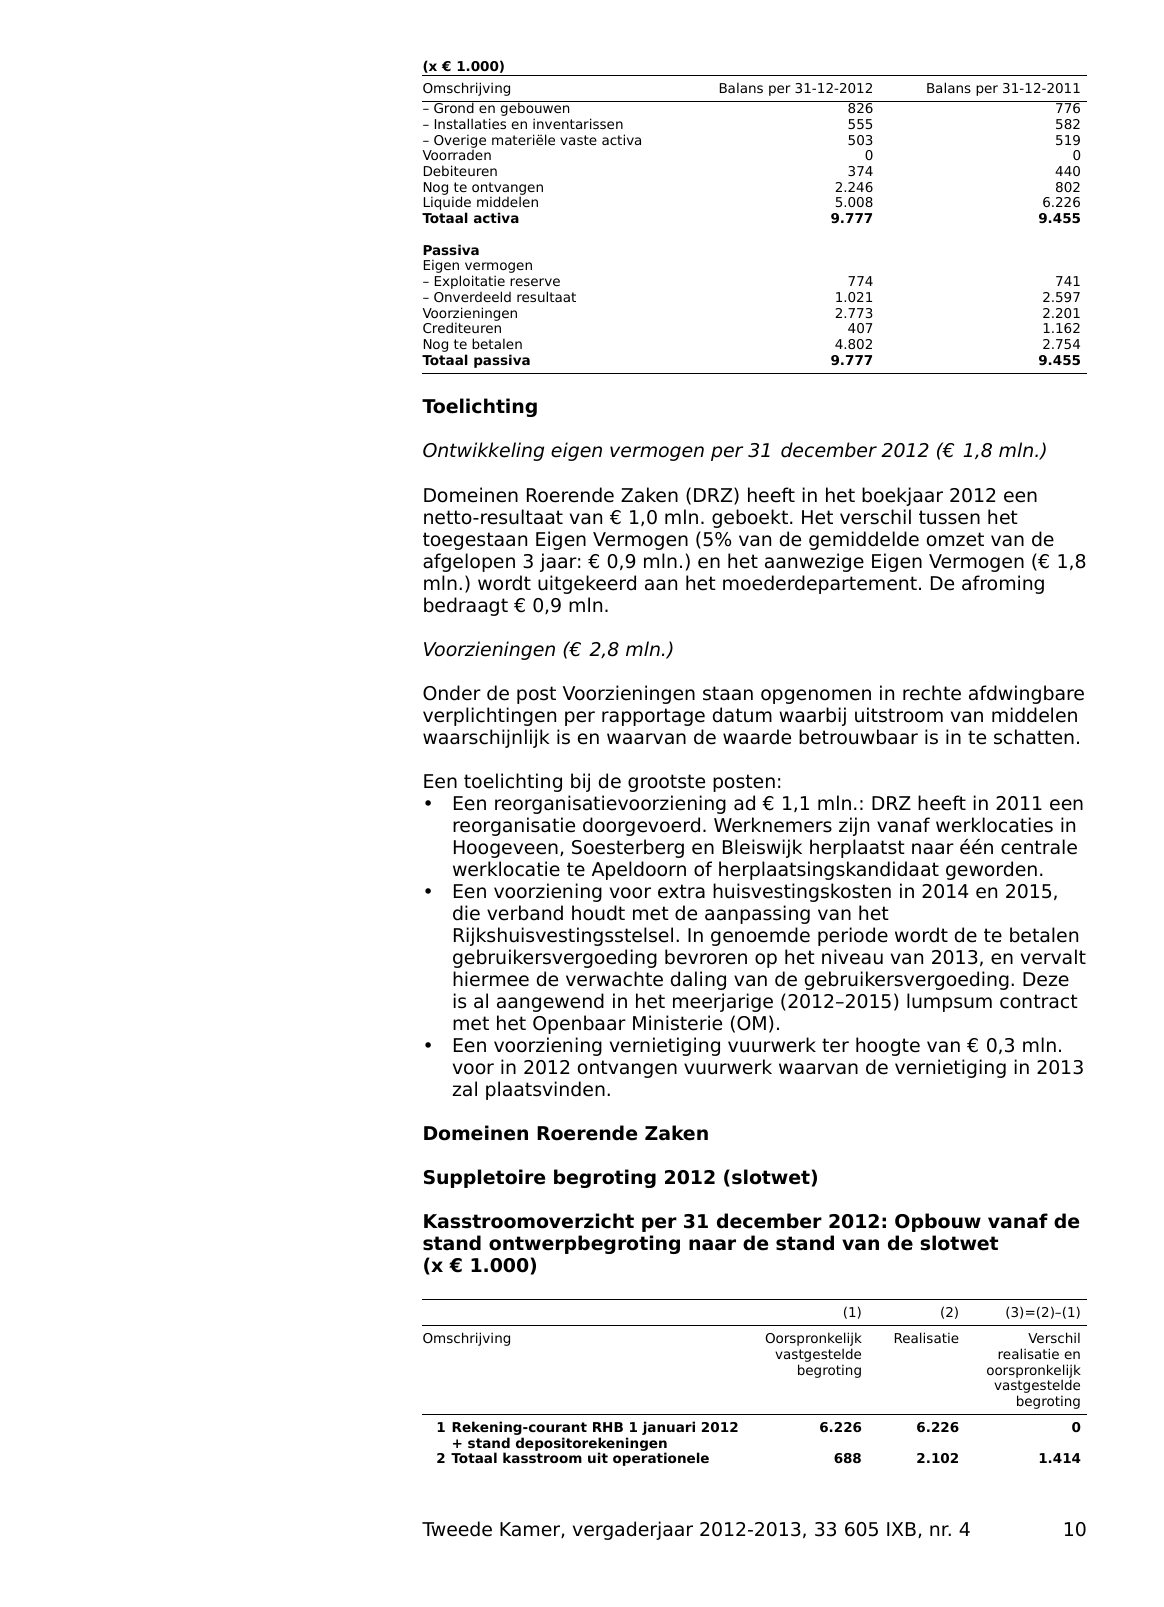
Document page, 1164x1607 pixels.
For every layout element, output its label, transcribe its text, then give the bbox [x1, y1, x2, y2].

subtitle Ontwikkeling eigen vermogen per 31 december 2012 (€ 1,8 mln.) [422, 440, 1087, 462]
table_cell 4.802 [680, 337, 879, 353]
table_cell 2.102 [868, 1451, 965, 1467]
table_header (1) [746, 1300, 868, 1325]
table_cell Liquide middelen [422, 195, 680, 211]
table_cell 9.455 [879, 353, 1087, 373]
text Een toelichting bij de grootste posten: [422, 771, 1087, 793]
table_cell 0 [965, 1415, 1087, 1451]
table_cell [879, 258, 1087, 274]
table_cell 1.021 [680, 290, 879, 305]
table_cell 688 [746, 1451, 868, 1467]
table_cell Voorzieningen [422, 305, 680, 321]
table_cell 2 [422, 1451, 446, 1467]
table_cell Balans per 31-12-2012 [680, 76, 879, 101]
table_cell 440 [879, 164, 1087, 179]
subtitle Suppletoire begroting 2012 (slotwet) [422, 1167, 1087, 1189]
table_cell Oorspronkelijk vastgestelde begroting [746, 1326, 868, 1414]
table_cell Crediteuren [422, 321, 680, 337]
table_cell [680, 227, 879, 242]
table_cell – Installaties en inventarissen [422, 117, 680, 132]
table_header (x € 1.000) [422, 59, 1087, 75]
table_cell 6.226 [879, 195, 1087, 211]
table_cell 2.597 [879, 290, 1087, 305]
table_cell Verschil realisatie en oorspronkelijk vastgestelde begroting [965, 1326, 1087, 1414]
table_cell – Overige materiële vaste activa [422, 133, 680, 148]
table_header [422, 1300, 746, 1325]
table_cell 374 [680, 164, 879, 179]
table_cell – Exploitatie reserve [422, 274, 680, 290]
subtitle Domeinen Roerende Zaken [422, 1123, 1087, 1145]
table_cell 0 [680, 148, 879, 164]
table_cell 6.226 [868, 1415, 965, 1451]
table_cell 776 [879, 102, 1087, 117]
table_cell 1.162 [879, 321, 1087, 337]
table_cell 1 [422, 1415, 446, 1451]
table_cell 6.226 [746, 1415, 868, 1451]
table_cell 774 [680, 274, 879, 290]
table_cell 9.777 [680, 353, 879, 373]
text (x € 1.000) [422, 1255, 1087, 1277]
table_cell [879, 243, 1087, 258]
subtitle Voorzieningen (€ 2,8 mln.) [422, 639, 1087, 661]
table_cell – Grond en gebouwen [422, 102, 680, 117]
table_cell [680, 258, 879, 274]
table_cell 826 [680, 102, 879, 117]
table_cell Passiva [422, 243, 680, 258]
table_cell Totaal passiva [422, 353, 680, 373]
table_cell 2.773 [680, 305, 879, 321]
table_cell Totaal activa [422, 211, 680, 227]
table_cell Rekening-courant RHB 1 januari 2012 + stand depositorekeningen [446, 1415, 746, 1451]
table_cell Nog te ontvangen [422, 180, 680, 195]
table_cell Nog te betalen [422, 337, 680, 353]
table_cell 2.201 [879, 305, 1087, 321]
table_cell 802 [879, 180, 1087, 195]
table_cell 519 [879, 133, 1087, 148]
table_cell [680, 243, 879, 258]
table_header (3)=(2)–(1) [965, 1300, 1087, 1325]
table_cell Realisatie [868, 1326, 965, 1414]
table_cell 2.754 [879, 337, 1087, 353]
table_cell [422, 227, 680, 242]
table_cell 582 [879, 117, 1087, 132]
table_header (2) [868, 1300, 965, 1325]
table_cell 2.246 [680, 180, 879, 195]
table_cell 0 [879, 148, 1087, 164]
text • Een voorziening vernietiging vuurwerk ter hoogte van € 0,3 mln. voor in 2012 ontvangen vuurwerk waarvan de vernietiging in 2013 zal plaatsvinden. [422, 1035, 1087, 1101]
table_cell 9.777 [680, 211, 879, 227]
table_cell 741 [879, 274, 1087, 290]
text • Een reorganisatievoorziening ad € 1,1 mln.: DRZ heeft in 2011 een reorganisatie doorgevoerd. Werknemers zijn vanaf werklocaties in Hoogeveen, Soesterberg en Bleiswijk herplaatst naar één centrale werklocatie te Apeldoorn of herplaatsingskandidaat geworden. [422, 793, 1087, 881]
table_cell 407 [680, 321, 879, 337]
text Domeinen Roerende Zaken (DRZ) heeft in het boekjaar 2012 een netto-resultaat van € 1,0 mln. geboekt. Het verschil tussen het toegestaan Eigen Vermogen (5% van de gemiddelde omzet van de afgelopen 3 jaar: € 0,9 mln.) en het aanwezige Eigen Vermogen (€ 1,8 mln.) wordt uitgekeerd aan het moederdepartement. De afroming bedraagt € 0,9 mln. [422, 484, 1087, 616]
table_cell 5.008 [680, 195, 879, 211]
table_cell Eigen vermogen [422, 258, 680, 274]
table_cell Voorraden [422, 148, 680, 164]
table_cell 555 [680, 117, 879, 132]
table_cell 503 [680, 133, 879, 148]
table_cell Omschrijving [422, 1326, 746, 1414]
table_cell Totaal kasstroom uit operationele [446, 1451, 746, 1467]
table_cell Debiteuren [422, 164, 680, 179]
table_cell 1.414 [965, 1451, 1087, 1467]
table_cell [879, 227, 1087, 242]
table_cell Omschrijving [422, 76, 680, 101]
text • Een voorziening voor extra huisvestingskosten in 2014 en 2015, die verband houdt met de aanpassing van het Rijkshuisvestingsstelsel. In genoemde periode wordt de te betalen gebruikersvergoeding bevroren op het niveau van 2013, en vervalt hiermee de verwachte daling van de gebruikersvergoeding. Deze is al aangewend in het meerjarige (2012–2015) lumpsum contract met het Openbaar Ministerie (OM). [422, 881, 1087, 1035]
table_cell – Onverdeeld resultaat [422, 290, 680, 305]
text Onder de post Voorzieningen staan opgenomen in rechte afdwingbare verplichtingen per rapportage datum waarbij uitstroom van middelen waarschijnlijk is en waarvan de waarde betrouwbaar is in te schatten. [422, 683, 1087, 749]
table_cell 9.455 [879, 211, 1087, 227]
table_cell Balans per 31-12-2011 [879, 76, 1087, 101]
text Kasstroomoverzicht per 31 december 2012: Opbouw vanaf de stand ontwerpbegroting naar de stand van de slotwet [422, 1211, 1087, 1255]
subtitle Toelichting [422, 396, 1087, 418]
